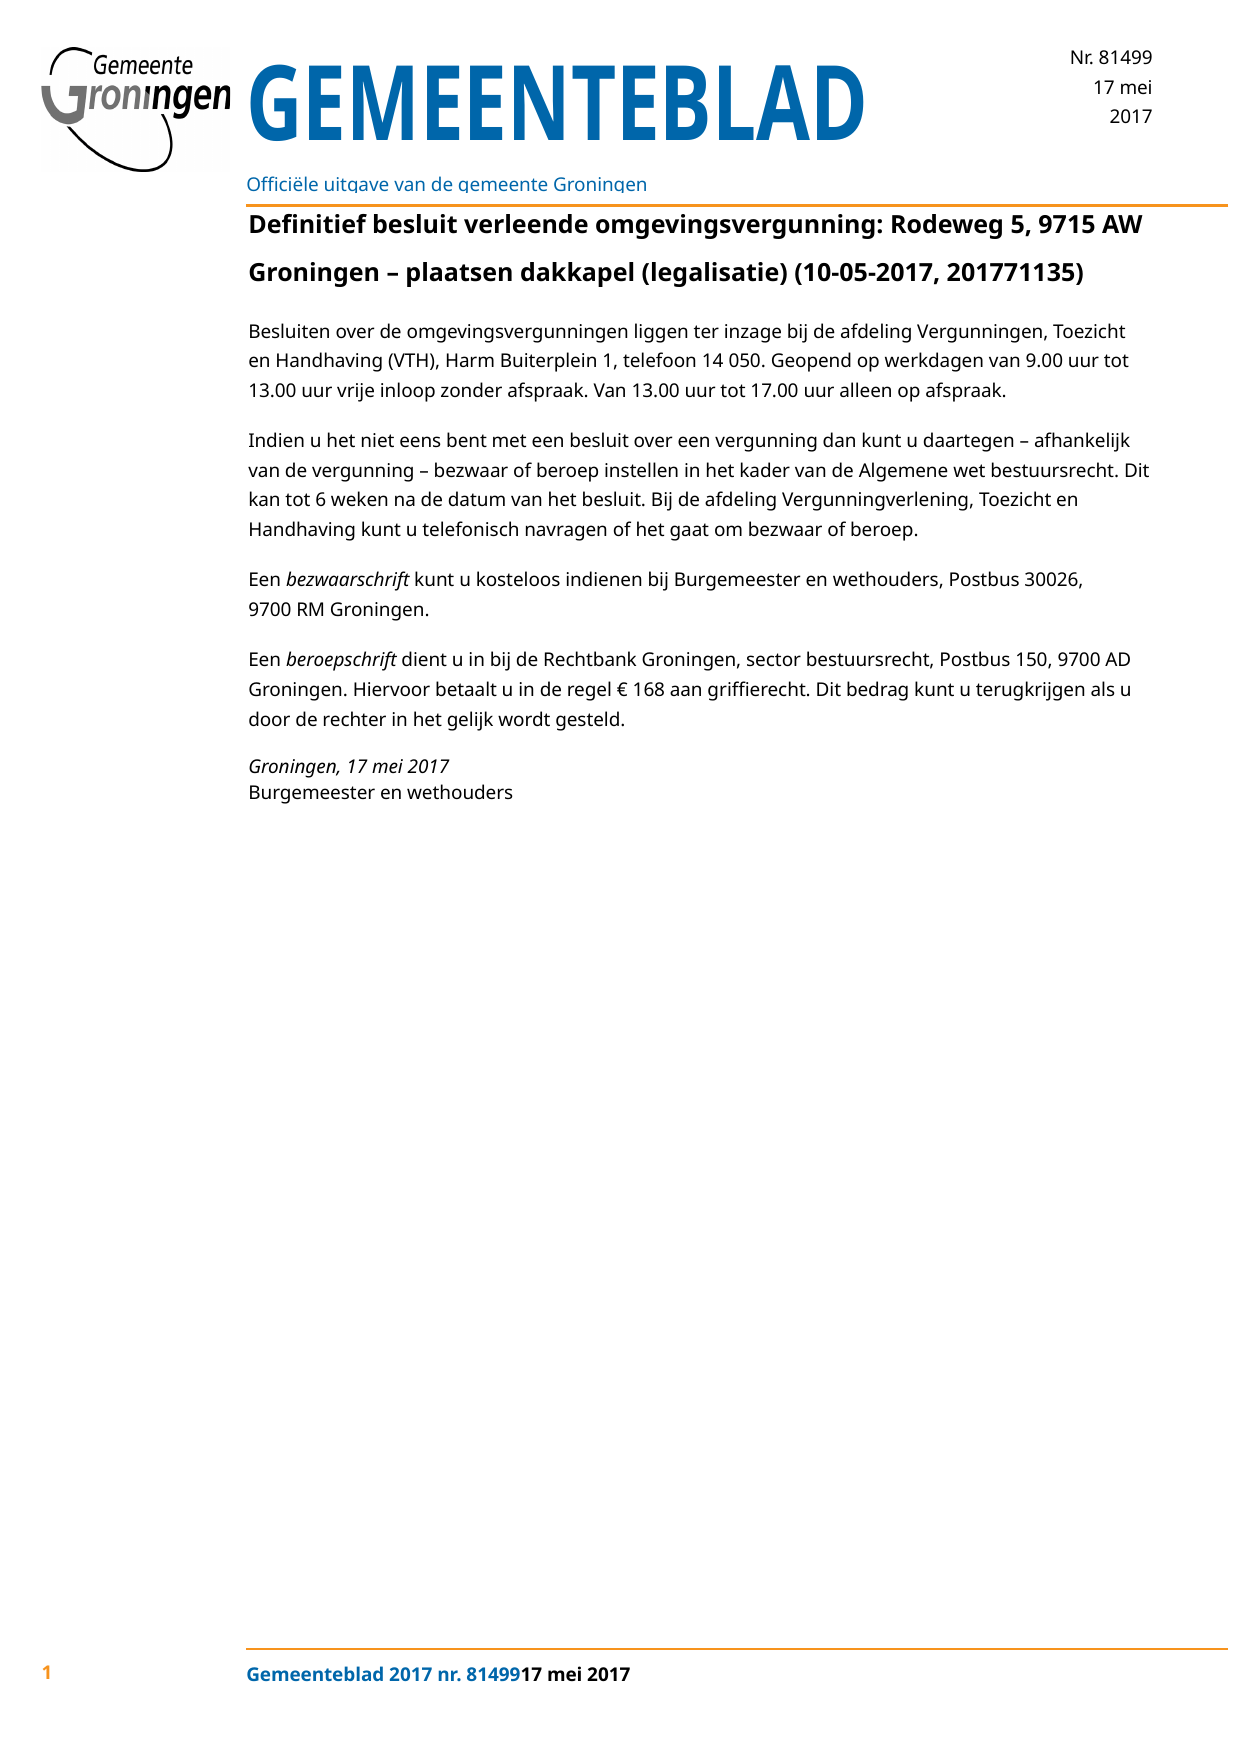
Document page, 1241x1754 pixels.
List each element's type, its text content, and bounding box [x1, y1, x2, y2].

text Groningen, 17 mei 2017 [248, 754, 1152, 779]
text Een bezwaarschrift kunt u kosteloos indienen bij Burgemeester en wethouders, Postbus 30026, 9700 RM Groningen. [248, 567, 1152, 622]
text Burgemeester en wethouders [248, 779, 1152, 805]
text Besluiten over de omgevingsvergunningen liggen ter inzage bij de afdeling Vergunningen, Toezicht en Handhaving (VTH), Harm Buiterplein 1, telefoon 14 050. Geopend op werkdagen van 9.00 uur tot 13.00 uur vrije inloop zonder afspraak. Van 13.00 uur tot 17.00 uur alleen op afspraak. [248, 318, 1152, 403]
text Een beroepschrift dient u in bij de Rechtbank Groningen, sector bestuursrecht, Postbus 150, 9700 AD Groningen. Hiervoor betaalt u in de regel € 168 aan griffierecht. Dit bedrag kunt u terugkrijgen als u door de rechter in het gelijk wordt gesteld. [248, 647, 1152, 732]
text Indien u het niet eens bent met een besluit over een vergunning dan kunt u daartegen – afhankelijk van de vergunning – bezwaar of beroep instellen in het kader van de Algemene wet bestuursrecht. Dit kan tot 6 weken na de datum van het besluit. Bij de afdeling Vergunningverlening, Toezicht en Handhaving kunt u telefonisch navragen of het gaat om bezwaar of beroep. [248, 427, 1152, 542]
picture [41, 47, 231, 172]
text Definitief besluit verleende omgevingsvergunning: Rodeweg 5, 9715 AW Groningen – plaatsen dakkapel (legalisatie) (10-05-2017, 201771135) [248, 207, 1152, 288]
